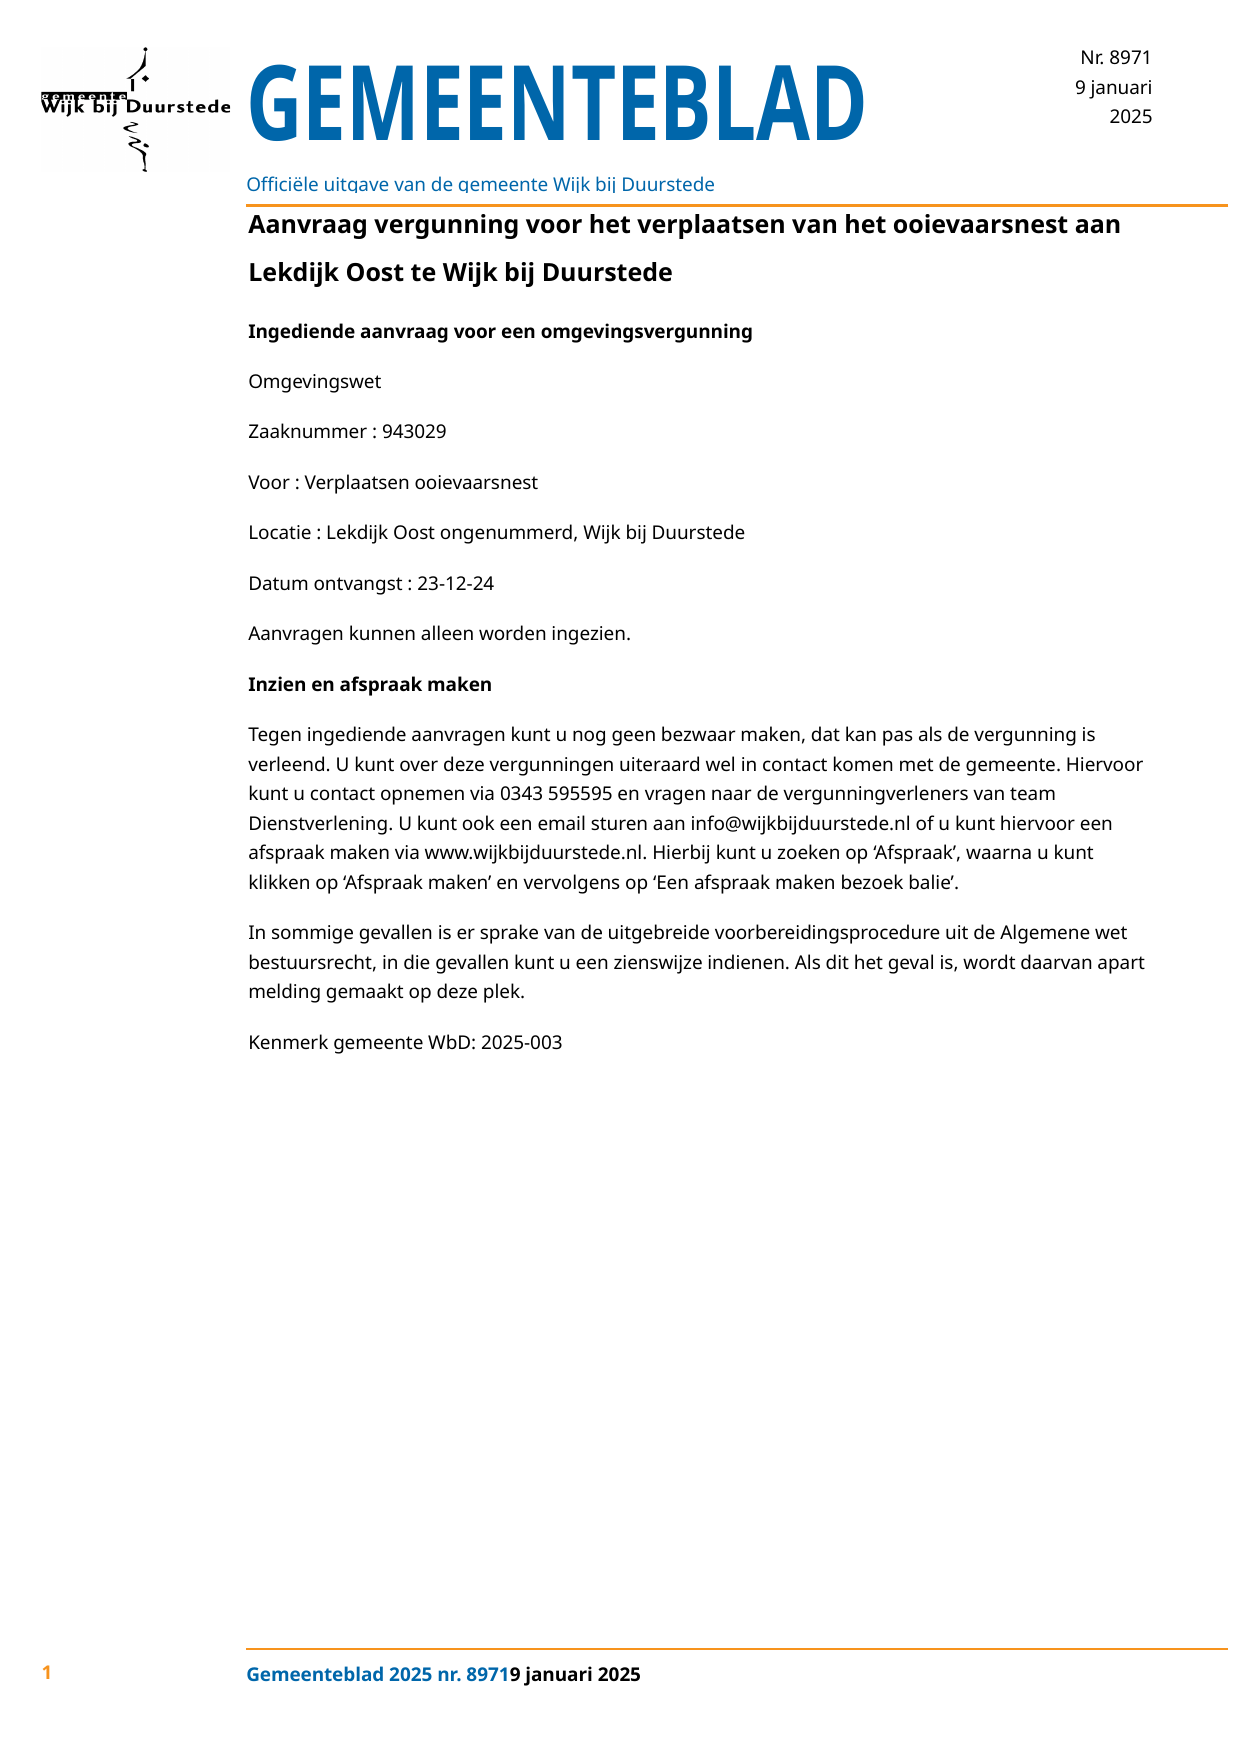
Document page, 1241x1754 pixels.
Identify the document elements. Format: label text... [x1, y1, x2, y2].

text Tegen ingediende aanvragen kunt u nog geen bezwaar maken, dat kan pas als de vergunning is verleend. U kunt over deze vergunningen uiteraard wel in contact komen met de gemeente. Hiervoor kunt u contact opnemen via 0343 595595 en vragen naar de vergunningverleners van team Dienstverlening. U kunt ook een email sturen aan info@wijkbijduurstede.nl of u kunt hiervoor een afspraak maken via www.wijkbijduurstede.nl. Hierbij kunt u zoeken op ‘Afspraak’, waarna u kunt klikken op ‘Afspraak maken’ en vervolgens op ‘Een afspraak maken bezoek balie’. [248, 721, 1152, 895]
text Locatie : Lekdijk Oost ongenummerd, Wijk bij Duurstede [248, 519, 1152, 545]
text In sommige gevallen is er sprake van de uitgebreide voorbereidingsprocedure uit de Algemene wet bestuursrecht, in die gevallen kunt u een zienswijze indienen. Als dit het geval is, wordt daarvan apart melding gemaakt op deze plek. [248, 919, 1152, 1004]
text Voor : Verplaatsen ooievaarsnest [248, 469, 1152, 495]
text Kenmerk gemeente WbD: 2025-003 [248, 1029, 1152, 1055]
text Aanvraag vergunning voor het verplaatsen van het ooievaarsnest aan Lekdijk Oost te Wijk bij Duurstede [248, 207, 1152, 288]
text Omgevingswet [248, 368, 1152, 394]
text Inzien en afspraak maken [248, 671, 1152, 697]
picture [41, 47, 231, 172]
text Datum ontvangst : 23-12-24 [248, 570, 1152, 596]
text Aanvragen kunnen alleen worden ingezien. [248, 620, 1152, 646]
text Zaaknummer : 943029 [248, 419, 1152, 444]
text Ingediende aanvraag voor een omgevingsvergunning [248, 318, 1152, 344]
